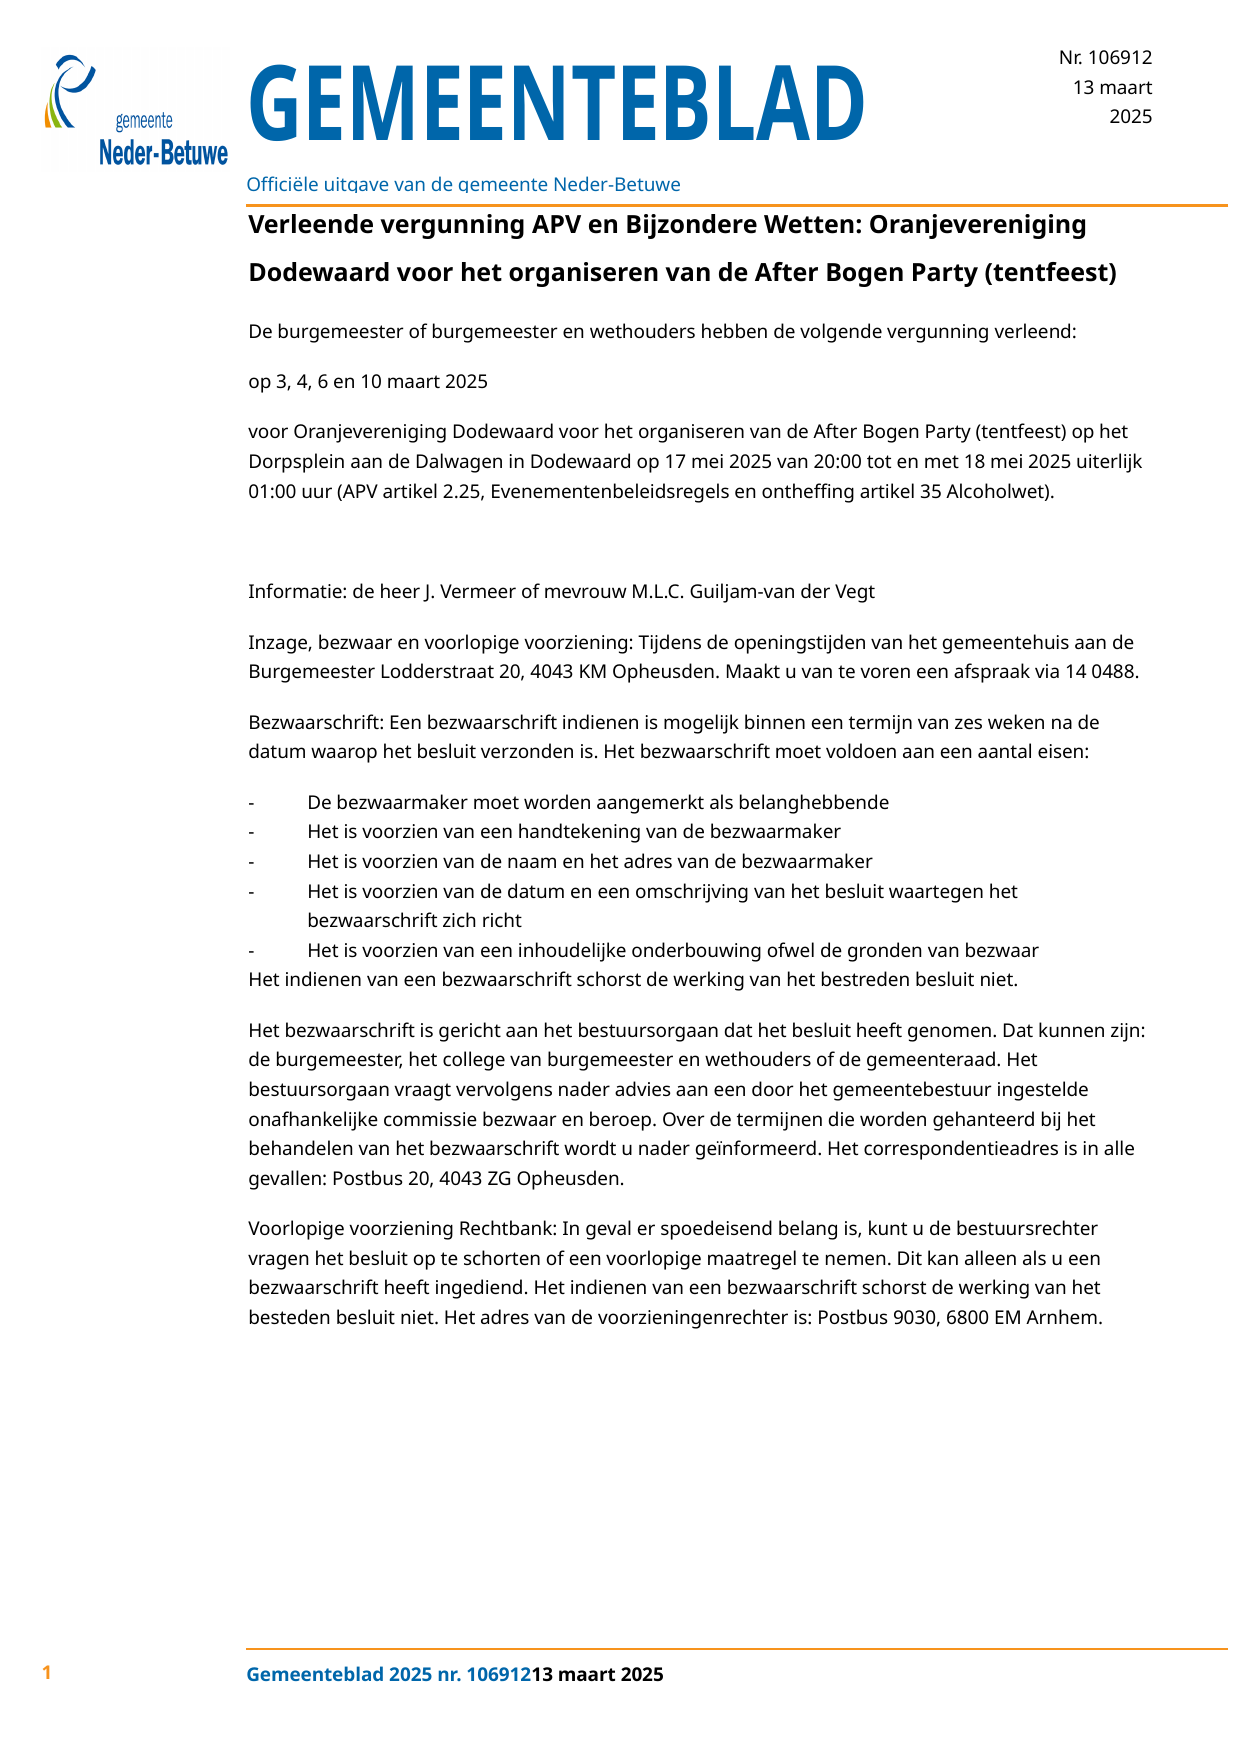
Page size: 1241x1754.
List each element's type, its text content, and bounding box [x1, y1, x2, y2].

text Voorlopige voorziening Rechtbank: In geval er spoedeisend belang is, kunt u de bestuursrechter vragen het besluit op te schorten of een voorlopige maatregel te nemen. Dit kan alleen als u een bezwaarschrift heeft ingediend. Het indienen van een bezwaarschrift schorst de werking van het besteden besluit niet. Het adres van de voorzieningenrechter is: Postbus 9030, 6800 EM Arnhem. [248, 1215, 1152, 1330]
list Het is voorzien van de naam en het adres van de bezwaarmaker [248, 848, 1152, 874]
text Het bezwaarschrift is gericht aan het bestuursorgaan dat het besluit heeft genomen. Dat kunnen zijn: de burgemeester, het college van burgemeester en wethouders of de gemeenteraad. Het bestuursorgaan vraagt vervolgens nader advies aan een door het gemeentebestuur ingestelde onafhankelijke commissie bezwaar en beroep. Over de termijnen die worden gehanteerd bij het behandelen van het bezwaarschrift wordt u nader geïnformeerd. Het correspondentieadres is in alle gevallen: Postbus 20, 4043 ZG Opheusden. [248, 1017, 1152, 1191]
text Verleende vergunning APV en Bijzondere Wetten: Oranjevereniging Dodewaard voor het organiseren van de After Bogen Party (tentfeest) [248, 207, 1152, 288]
text voor Oranjevereniging Dodewaard voor het organiseren van de After Bogen Party (tentfeest) op het Dorpsplein aan de Dalwagen in Dodewaard op 17 mei 2025 van 20:00 tot en met 18 mei 2025 uiterlijk 01:00 uur (APV artikel 2.25, Evenementenbeleidsregels en ontheffing artikel 35 Alcoholwet). [248, 419, 1152, 504]
text Bezwaarschrift: Een bezwaarschrift indienen is mogelijk binnen een termijn van zes weken na de datum waarop het besluit verzonden is. Het bezwaarschrift moet voldoen aan een aantal eisen: [248, 709, 1152, 764]
text Informatie: de heer J. Vermeer of mevrouw M.L.C. Guiljam-van der Vegt [248, 579, 1152, 604]
text op 3, 4, 6 en 10 maart 2025 [248, 368, 1152, 394]
text De burgemeester of burgemeester en wethouders hebben de volgende vergunning verleend: [248, 318, 1152, 344]
picture [41, 47, 231, 172]
text Inzage, bezwaar en voorlopige voorziening: Tijdens de openingstijden van het gemeentehuis aan de Burgemeester Lodderstraat 20, 4043 KM Opheusden. Maakt u van te voren een afspraak via 14 0488. [248, 629, 1152, 684]
list De bezwaarmaker moet worden aangemerkt als belanghebbende [248, 789, 1152, 815]
list Het is voorzien van een inhoudelijke onderbouwing ofwel de gronden van bezwaar [248, 937, 1152, 963]
list Het is voorzien van de datum en een omschrijving van het besluit waartegen het bezwaarschrift zich richt [248, 878, 1152, 933]
list Het is voorzien van een handtekening van de bezwaarmaker [248, 819, 1152, 844]
text Het indienen van een bezwaarschrift schorst de werking van het bestreden besluit niet. [248, 967, 1152, 992]
